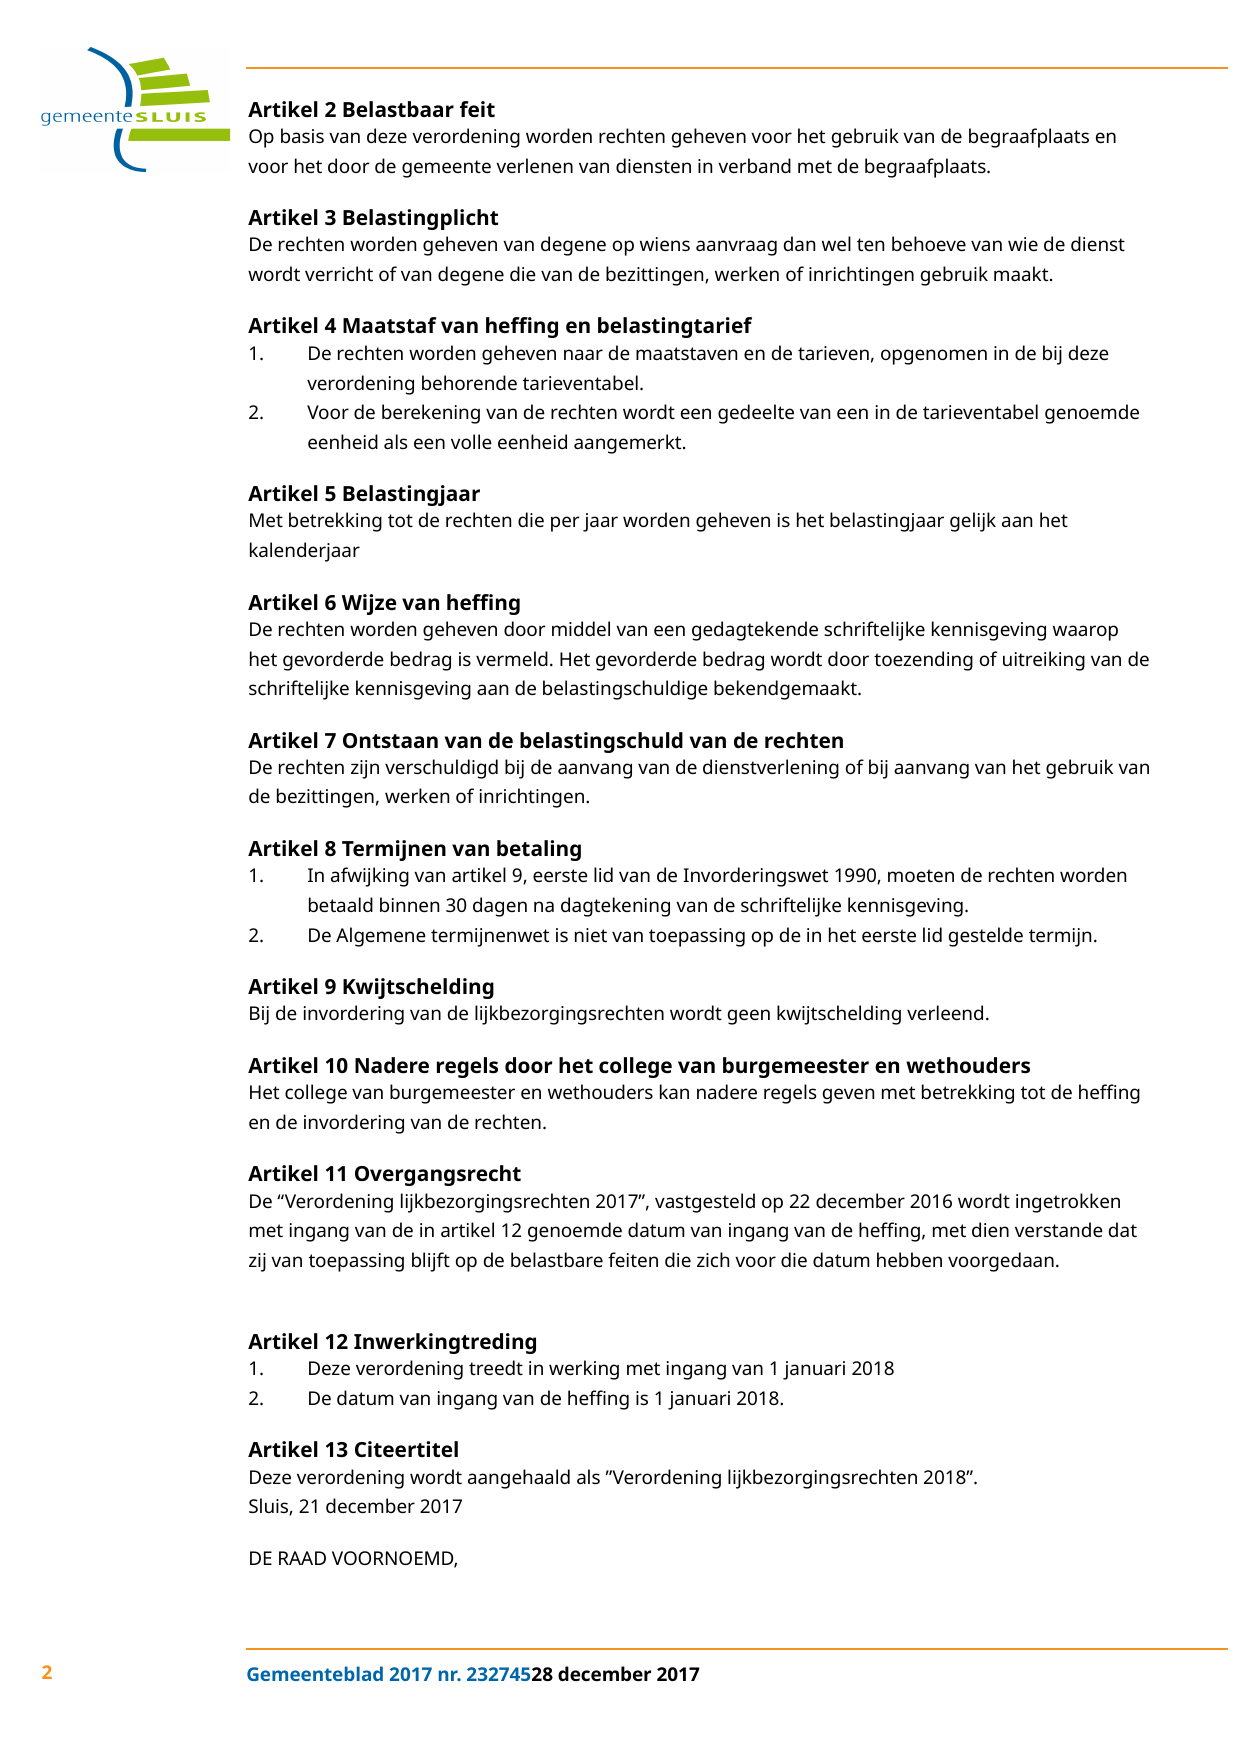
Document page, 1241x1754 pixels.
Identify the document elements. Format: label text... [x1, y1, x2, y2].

text Deze verordening wordt aangehaald als ”Verordening lijkbezorgingsrechten 2018”. [248, 1464, 1152, 1490]
text De “Verordening lijkbezorgingsrechten 2017”, vastgesteld op 22 december 2016 wordt ingetrokken met ingang van de in artikel 12 genoemde datum van ingang van de heffing, met dien verstande dat zij van toepassing blijft op de belastbare feiten die zich voor die datum hebben voorgedaan. [248, 1188, 1152, 1273]
text Artikel 9 Kwijtschelding [248, 972, 1152, 1001]
text De rechten worden geheven van degene op wiens aanvraag dan wel ten behoeve van wie de dienst wordt verricht of van degene die van de bezittingen, werken of inrichtingen gebruik maakt. [248, 232, 1152, 287]
text Bij de invordering van de lijkbezorgingsrechten wordt geen kwijtschelding verleend. [248, 1001, 1152, 1026]
text Op basis van deze verordening worden rechten geheven voor het gebruik van de begraafplaats en voor het door de gemeente verlenen van diensten in verband met de begraafplaats. [248, 123, 1152, 178]
list De rechten worden geheven naar de maatstaven en de tarieven, opgenomen in de bij deze verordening behorende tarieventabel. [248, 340, 1152, 395]
text Artikel 7 Ontstaan van de belastingschuld van de rechten [248, 726, 1152, 754]
text Artikel 4 Maatstaf van heffing en belastingtarief [248, 312, 1152, 340]
text Artikel 11 Overgangsrecht [248, 1159, 1152, 1188]
list Deze verordening treedt in werking met ingang van 1 januari 2018 [248, 1356, 1152, 1381]
text Artikel 2 Belastbaar feit [248, 95, 1152, 123]
text Artikel 12 Inwerkingtreding [248, 1327, 1152, 1356]
text Artikel 8 Termijnen van betaling [248, 834, 1152, 863]
text Het college van burgemeester en wethouders kan nadere regels geven met betrekking tot de heffing en de invordering van de rechten. [248, 1079, 1152, 1135]
text Artikel 6 Wijze van heffing [248, 588, 1152, 616]
list In afwijking van artikel 9, eerste lid van de Invorderingswet 1990, moeten de rechten worden betaald binnen 30 dagen na dagtekening van de schriftelijke kennisgeving. [248, 863, 1152, 918]
picture [41, 47, 231, 172]
text Sluis, 21 december 2017 [248, 1493, 1152, 1519]
text Artikel 10 Nadere regels door het college van burgemeester en wethouders [248, 1051, 1152, 1079]
list De Algemene termijnenwet is niet van toepassing op de in het eerste lid gestelde termijn. [248, 922, 1152, 947]
text Met betrekking tot de rechten die per jaar worden geheven is het belastingjaar gelijk aan het kalenderjaar [248, 508, 1152, 563]
text De rechten worden geheven door middel van een gedagtekende schriftelijke kennisgeving waarop het gevorderde bedrag is vermeld. Het gevorderde bedrag wordt door toezending of uitreiking van de schriftelijke kennisgeving aan de belastingschuldige bekendgemaakt. [248, 616, 1152, 701]
list De datum van ingang van de heffing is 1 januari 2018. [248, 1385, 1152, 1411]
text Artikel 5 Belastingjaar [248, 479, 1152, 508]
text Artikel 13 Citeertitel [248, 1436, 1152, 1464]
text De rechten zijn verschuldigd bij de aanvang van de dienstverlening of bij aanvang van het gebruik van de bezittingen, werken of inrichtingen. [248, 754, 1152, 809]
text DE RAAD VOORNOEMD, [248, 1545, 1152, 1571]
text Artikel 3 Belastingplicht [248, 203, 1152, 232]
list Voor de berekening van de rechten wordt een gedeelte van een in de tarieventabel genoemde eenheid als een volle eenheid aangemerkt. [248, 399, 1152, 454]
